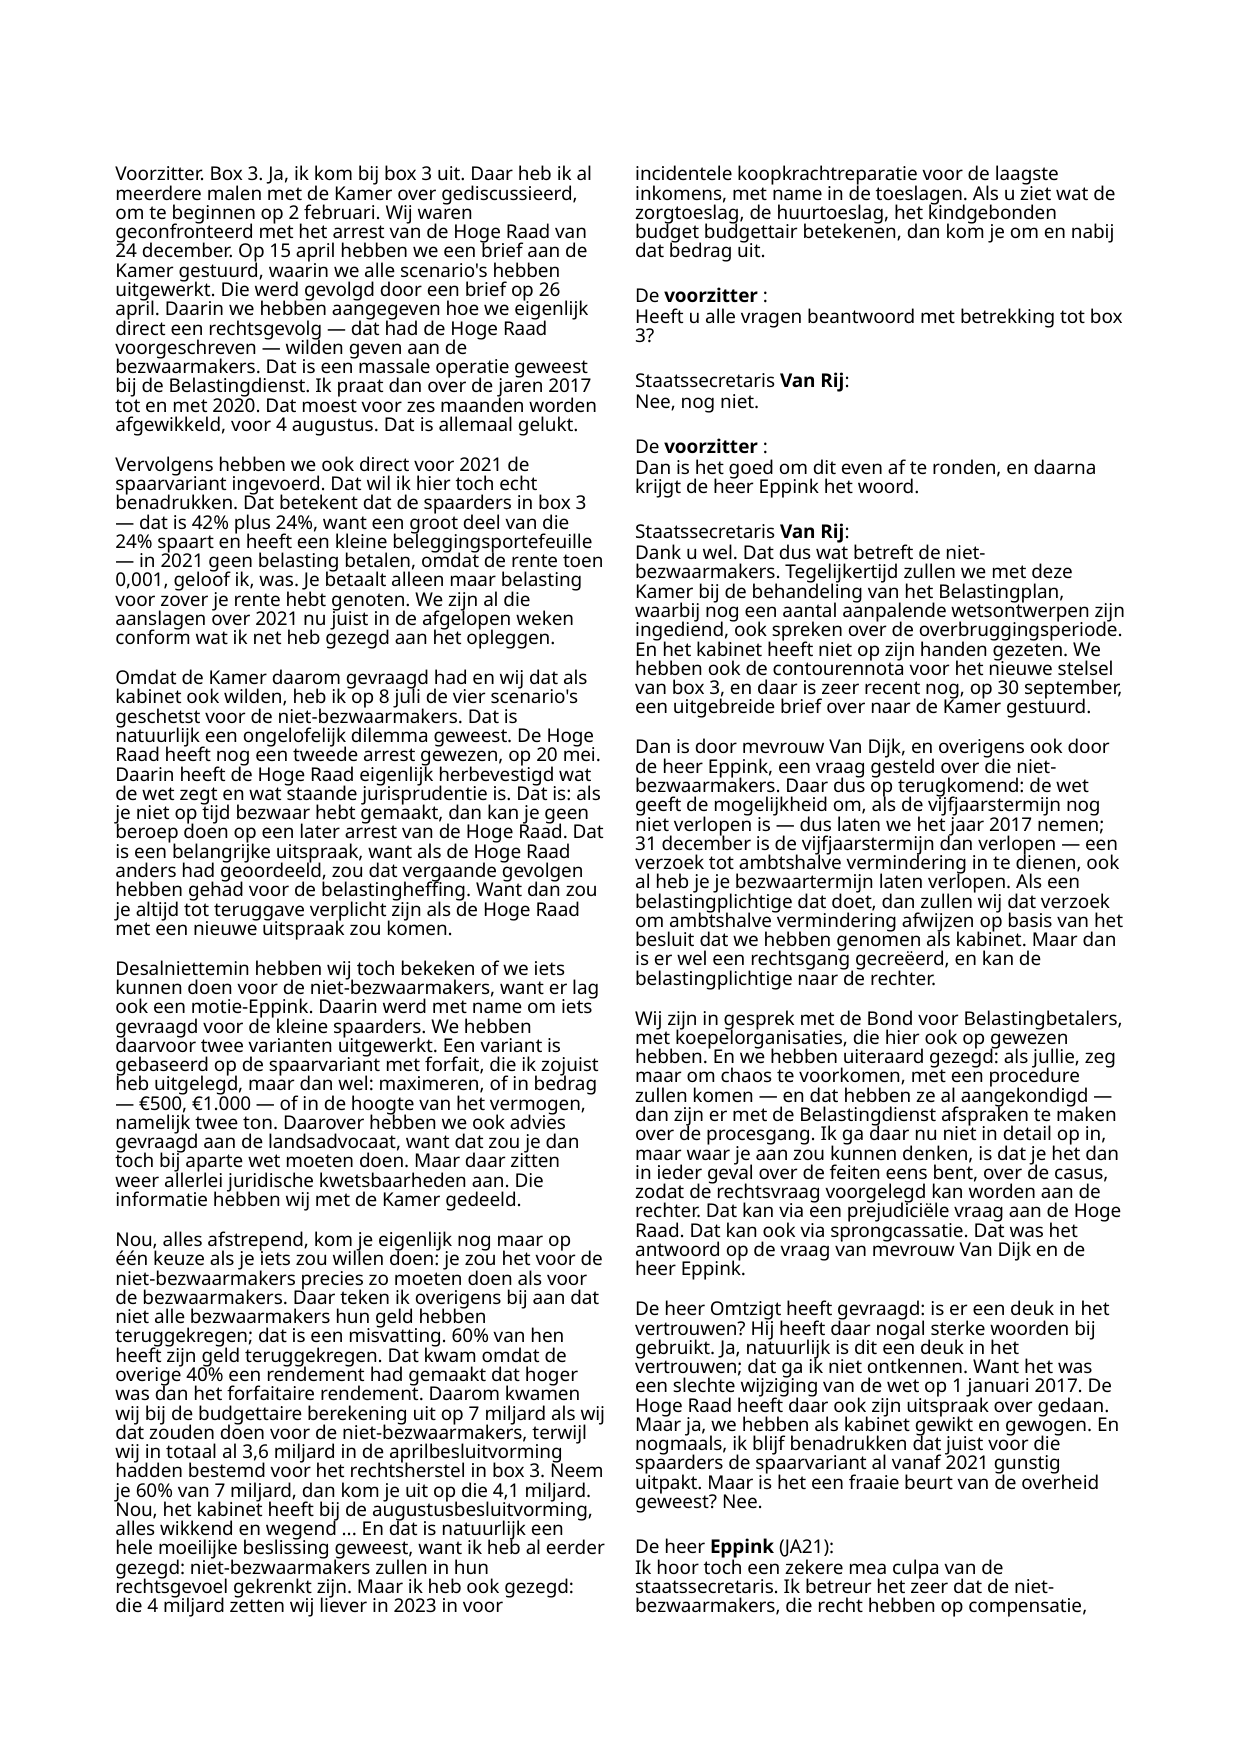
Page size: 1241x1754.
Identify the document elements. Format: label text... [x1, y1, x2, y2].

text Dan is door mevrouw Van Dijk, en overigens ook door de heer Eppink, een vraag gesteld over die niet-bezwaarmakers. Daar dus op terugkomend: de wet geeft de mogelijkheid om, als de vijfjaarstermijn nog niet verlopen is — dus laten we het jaar 2017 nemen; 31 december is de vijfjaarstermijn dan verlopen — een verzoek tot ambtshalve vermindering in te dienen, ook al heb je je bezwaartermijn laten verlopen. Als een belastingplichtige dat doet, dan zullen wij dat verzoek om ambtshalve vermindering afwijzen op basis van het besluit dat we hebben genomen als kabinet. Maar dan is er wel een rechtsgang gecreëerd, en kan de belastingplichtige naar de rechter. [635, 738, 1125, 989]
text Staatssecretaris Van Rij: [635, 368, 1125, 393]
text Staatssecretaris Van Rij: [635, 518, 1125, 544]
text incidentele koopkrachtreparatie voor de laagste inkomens, met name in de toeslagen. Als u ziet wat de zorgtoeslag, de huurtoeslag, het kindgebonden budget budgettair betekenen, dan kom je om en nabij dat bedrag uit. [635, 165, 1125, 262]
text Voorzitter. Box 3. Ja, ik kom bij box 3 uit. Daar heb ik al meerdere malen met de Kamer over gediscussieerd, om te beginnen op 2 februari. Wij waren geconfronteerd met het arrest van de Hoge Raad van 24 december. Op 15 april hebben we een brief aan de Kamer gestuurd, waarin we alle scenario's hebben uitgewerkt. Die werd gevolgd door een brief op 26 april. Daarin we hebben aangegeven hoe we eigenlijk direct een rechtsgevolg — dat had de Hoge Raad voorgeschreven — wilden geven aan de bezwaarmakers. Dat is een massale operatie geweest bij de Belastingdienst. Ik praat dan over de jaren 2017 tot en met 2020. Dat moest voor zes maanden worden afgewikkeld, voor 4 augustus. Dat is allemaal gelukt. [115, 165, 605, 435]
text Omdat de Kamer daarom gevraagd had en wij dat als kabinet ook wilden, heb ik op 8 juli de vier scenario's geschetst voor de niet-bezwaarmakers. Dat is natuurlijk een ongelofelijk dilemma geweest. De Hoge Raad heeft nog een tweede arrest gewezen, op 20 mei. Daarin heeft de Hoge Raad eigenlijk herbevestigd wat de wet zegt en wat staande jurisprudentie is. Dat is: als je niet op tijd bezwaar hebt gemaakt, dan kan je geen beroep doen op een later arrest van de Hoge Raad. Dat is een belangrijke uitspraak, want als de Hoge Raad anders had geoordeeld, zou dat vergaande gevolgen hebben gehad voor de belastingheffing. Want dan zou je altijd tot teruggave verplicht zijn als de Hoge Raad met een nieuwe uitspraak zou komen. [115, 669, 605, 939]
text Nou, alles afstrepend, kom je eigenlijk nog maar op één keuze als je iets zou willen doen: je zou het voor de niet-bezwaarmakers precies zo moeten doen als voor de bezwaarmakers. Daar teken ik overigens bij aan dat niet alle bezwaarmakers hun geld hebben teruggekregen; dat is een misvatting. 60% van hen heeft zijn geld teruggekregen. Dat kwam omdat de overige 40% een rendement had gemaakt dat hoger was dan het forfaitaire rendement. Daarom kwamen wij bij de budgettaire berekening uit op 7 miljard als wij dat zouden doen voor de niet-bezwaarmakers, terwijl wij in totaal al 3,6 miljard in de aprilbesluitvorming hadden bestemd voor het rechtsherstel in box 3. Neem je 60% van 7 miljard, dan kom je uit op die 4,1 miljard. Nou, het kabinet heeft bij de augustusbesluitvorming, alles wikkend en wegend ... En dat is natuurlijk een hele moeilijke beslissing geweest, want ik heb al eerder gezegd: niet-bezwaarmakers zullen in hun rechtsgevoel gekrenkt zijn. Maar ik heb ook gezegd: die 4 miljard zetten wij liever in 2023 in voor [115, 1231, 605, 1616]
text De voorzitter : [635, 433, 1125, 459]
text Dank u wel. Dat dus wat betreft de niet-bezwaarmakers. Tegelijkertijd zullen we met deze Kamer bij de behandeling van het Belastingplan, waarbij nog een aantal aanpalende wetsontwerpen zijn ingediend, ook spreken over de overbruggingsperiode. En het kabinet heeft niet op zijn handen gezeten. We hebben ook de contourennota voor het nieuwe stelsel van box 3, en daar is zeer recent nog, op 30 september, een uitgebreide brief over naar de Kamer gestuurd. [635, 544, 1125, 718]
text De heer Eppink (JA21): [635, 1533, 1125, 1559]
text Nee, nog niet. [635, 393, 1125, 413]
text De voorzitter : [635, 282, 1125, 308]
text Desalniettemin hebben wij toch bekeken of we iets kunnen doen voor de niet-bezwaarmakers, want er lag ook een motie-Eppink. Daarin werd met name om iets gevraagd voor de kleine spaarders. We hebben daarvoor twee varianten uitgewerkt. Een variant is gebaseerd op de spaarvariant met forfait, die ik zojuist heb uitgelegd, maar dan wel: maximeren, of in bedrag — €500, €1.000 — of in de hoogte van het vermogen, namelijk twee ton. Daarover hebben we ook advies gevraagd aan de landsadvocaat, want dat zou je dan toch bij aparte wet moeten doen. Maar daar zitten weer allerlei juridische kwetsbaarheden aan. Die informatie hebben wij met de Kamer gedeeld. [115, 960, 605, 1210]
text Heeft u alle vragen beantwoord met betrekking tot box 3? [635, 308, 1125, 347]
text De heer Omtzigt heeft gevraagd: is er een deuk in het vertrouwen? Hij heeft daar nogal sterke woorden bij gebruikt. Ja, natuurlijk is dit een deuk in het vertrouwen; dat ga ik niet ontkennen. Want het was een slechte wijziging van de wet op 1 januari 2017. De Hoge Raad heeft daar ook zijn uitspraak over gedaan. Maar ja, we hebben als kabinet gewikt en gewogen. En nogmaals, ik blijf benadrukken dat juist voor die spaarders de spaarvariant al vanaf 2021 gunstig uitpakt. Maar is het een fraaie beurt van de overheid geweest? Nee. [635, 1300, 1125, 1512]
text Dan is het goed om dit even af te ronden, en daarna krijgt de heer Eppink het woord. [635, 459, 1125, 498]
text Ik hoor toch een zekere mea culpa van de staatssecretaris. Ik betreur het zeer dat de niet-bezwaarmakers, die recht hebben op compensatie, [635, 1559, 1125, 1617]
text Wij zijn in gesprek met de Bond voor Belastingbetalers, met koepelorganisaties, die hier ook op gewezen hebben. En we hebben uiteraard gezegd: als jullie, zeg maar om chaos te voorkomen, met een procedure zullen komen — en dat hebben ze al aangekondigd — dan zijn er met de Belastingdienst afspraken te maken over de procesgang. Ik ga daar nu niet in detail op in, maar waar je aan zou kunnen denken, is dat je het dan in ieder geval over de feiten eens bent, over de casus, zodat de rechtsvraag voorgelegd kan worden aan de rechter. Dat kan via een prejudiciële vraag aan de Hoge Raad. Dat kan ook via sprongcassatie. Dat was het antwoord op de vraag van mevrouw Van Dijk en de heer Eppink. [635, 1010, 1125, 1279]
text Vervolgens hebben we ook direct voor 2021 de spaarvariant ingevoerd. Dat wil ik hier toch echt benadrukken. Dat betekent dat de spaarders in box 3 — dat is 42% plus 24%, want een groot deel van die 24% spaart en heeft een kleine beleggingsportefeuille — in 2021 geen belasting betalen, omdat de rente toen 0,001, geloof ik, was. Je betaalt alleen maar belasting voor zover je rente hebt genoten. We zijn al die aanslagen over 2021 nu juist in de afgelopen weken conform wat ik net heb gezegd aan het opleggen. [115, 456, 605, 648]
